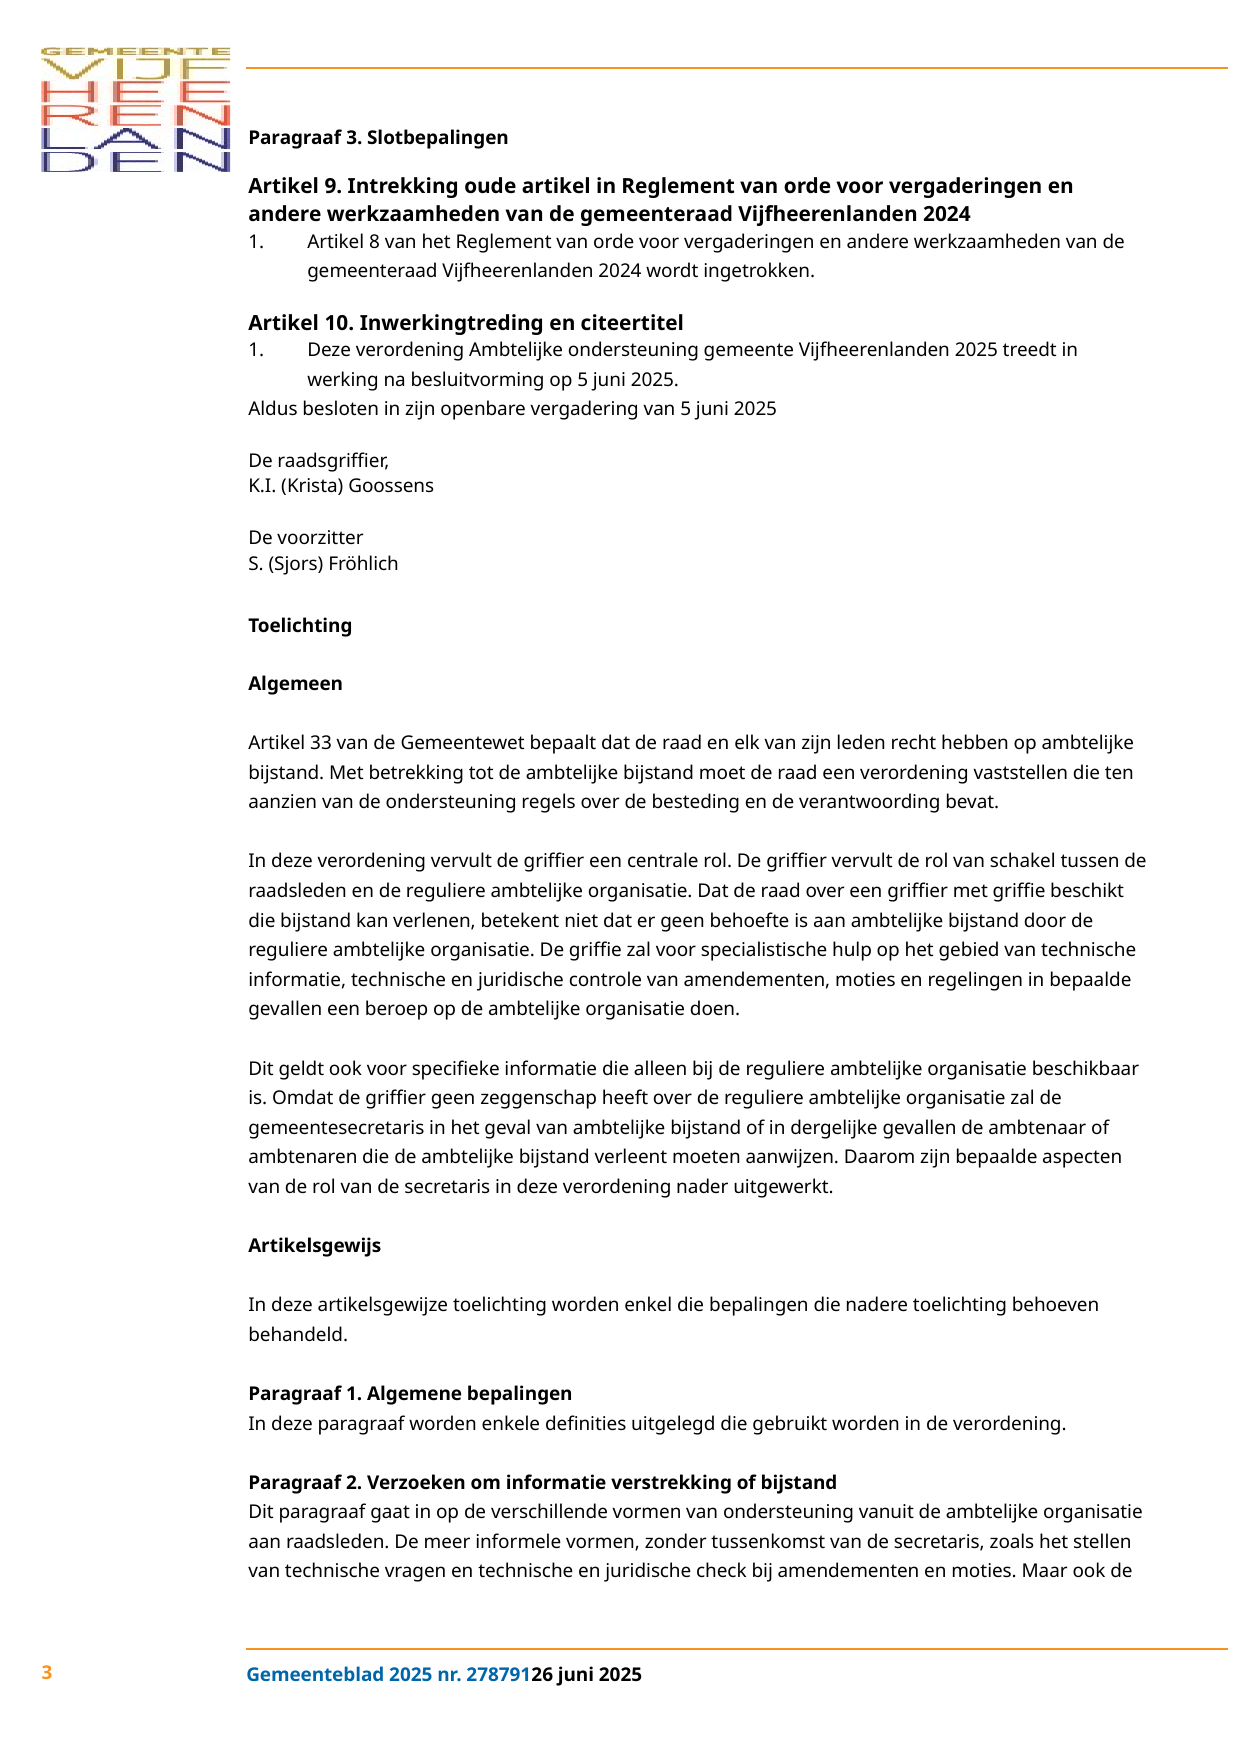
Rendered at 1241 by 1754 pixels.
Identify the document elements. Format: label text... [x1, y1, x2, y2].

text Algemeen [248, 670, 1152, 696]
text Dit paragraaf gaat in op de verschillende vormen van ondersteuning vanuit de ambtelijke organisatie aan raadsleden. De meer informele vormen, zonder tussenkomst van de secretaris, zoals het stellen van technische vragen en technische en juridische check bij amendementen en moties. Maar ook de [248, 1498, 1152, 1583]
text K.I. (Krista) Goossens [248, 473, 1152, 498]
text Artikel 10. Inwerkingtreding en citeertitel [248, 308, 1152, 336]
list Artikel 8 van het Reglement van orde voor vergaderingen en andere werkzaamheden van de gemeenteraad Vijfheerenlanden 2024 wordt ingetrokken. [248, 228, 1152, 283]
text Artikel 33 van de Gemeentewet bepaalt dat de raad en elk van zijn leden recht hebben op ambtelijke bijstand. Met betrekking tot de ambtelijke bijstand moet de raad een verordening vaststellen die ten aanzien van de ondersteuning regels over de besteding en de verantwoording bevat. [248, 729, 1152, 814]
text In deze artikelsgewijze toelichting worden enkel die bepalingen die nadere toelichting behoeven behandeld. [248, 1291, 1152, 1347]
text Artikel 9. Intrekking oude artikel in Reglement van orde voor vergaderingen en andere werkzaamheden van de gemeenteraad Vijfheerenlanden 2024 [248, 171, 1152, 228]
text In deze paragraaf worden enkele definities uitgelegd die gebruikt worden in de verordening. [248, 1410, 1152, 1435]
text Paragraaf 1. Algemene bepalingen [248, 1380, 1152, 1406]
text Artikelsgewijs [248, 1232, 1152, 1258]
text S. (Sjors) Fröhlich [248, 550, 1152, 576]
text Toelichting [248, 601, 1152, 641]
text Dit geldt ook voor specifieke informatie die alleen bij de reguliere ambtelijke organisatie beschikbaar is. Omdat de griffier geen zeggenschap heeft over de reguliere ambtelijke organisatie zal de gemeentesecretaris in het geval van ambtelijke bijstand of in dergelijke gevallen de ambtenaar of ambtenaren die de ambtelijke bijstand verleent moeten aanwijzen. Daarom zijn bepaalde aspecten van de rol van de secretaris in deze verordening nader uitgewerkt. [248, 1055, 1152, 1199]
text De raadsgriffier, [248, 447, 1152, 473]
text De voorzitter [248, 524, 1152, 550]
picture [41, 47, 231, 172]
text In deze verordening vervult de griffier een centrale rol. De griffier vervult de rol van schakel tussen de raadsleden en de reguliere ambtelijke organisatie. Dat de raad over een griffier met griffie beschikt die bijstand kan verlenen, betekent niet dat er geen behoefte is aan ambtelijke bijstand door de reguliere ambtelijke organisatie. De griffie zal voor specialistische hulp op het gebied van technische informatie, technische en juridische controle van amendementen, moties en regelingen in bepaalde gevallen een beroep op de ambtelijke organisatie doen. [248, 848, 1152, 1021]
list Deze verordening Ambtelijke ondersteuning gemeente Vijfheerenlanden 2025 treedt in werking na besluitvorming op 5 juni 2025. [248, 336, 1152, 392]
text Aldus besloten in zijn openbare vergadering van 5 juni 2025 [248, 395, 1152, 421]
text Paragraaf 3. Slotbepalingen [248, 124, 1152, 150]
text Paragraaf 2. Verzoeken om informatie verstrekking of bijstand [248, 1469, 1152, 1494]
